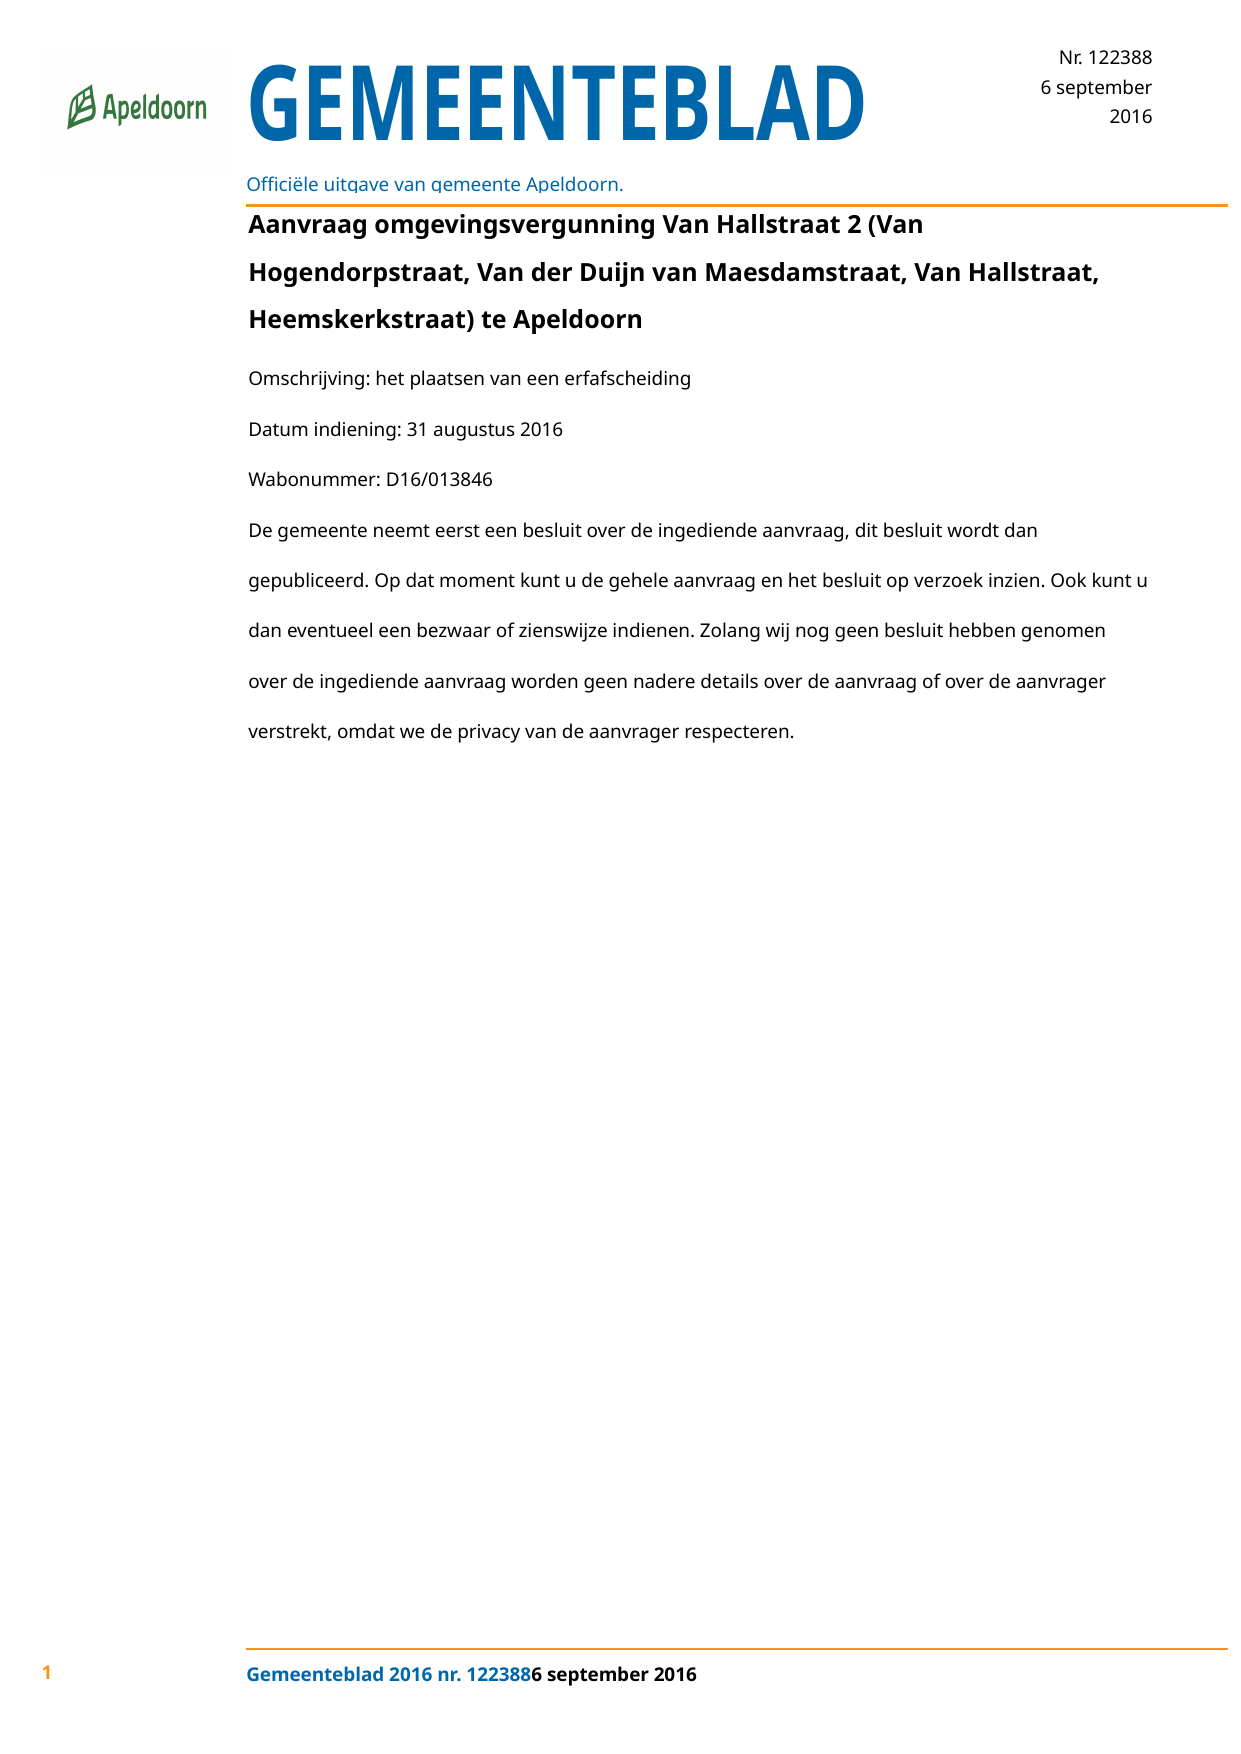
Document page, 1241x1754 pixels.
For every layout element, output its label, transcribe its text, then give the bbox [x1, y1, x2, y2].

picture [41, 47, 231, 172]
text dan eventueel een bezwaar of zienswijze indienen. Zolang wij nog geen besluit hebben genomen [248, 618, 1152, 643]
text De gemeente neemt eerst een besluit over de ingediende aanvraag, dit besluit wordt dan [248, 517, 1152, 542]
text Aanvraag omgevingsvergunning Van Hallstraat 2 (Van Hogendorpstraat, Van der Duijn van Maesdamstraat, Van Hallstraat, Heemskerkstraat) te Apeldoorn [248, 207, 1152, 336]
text Wabonummer: D16/013846 [248, 466, 1152, 492]
text Omschrijving: het plaatsen van een erfafscheiding [248, 366, 1152, 391]
text gepubliceerd. Op dat moment kunt u de gehele aanvraag en het besluit op verzoek inzien. Ook kunt u [248, 567, 1152, 593]
text Datum indiening: 31 augustus 2016 [248, 416, 1152, 442]
text verstrekt, omdat we de privacy van de aanvrager respecteren. [248, 718, 1152, 744]
text over de ingediende aanvraag worden geen nadere details over de aanvraag of over de aanvrager [248, 668, 1152, 694]
